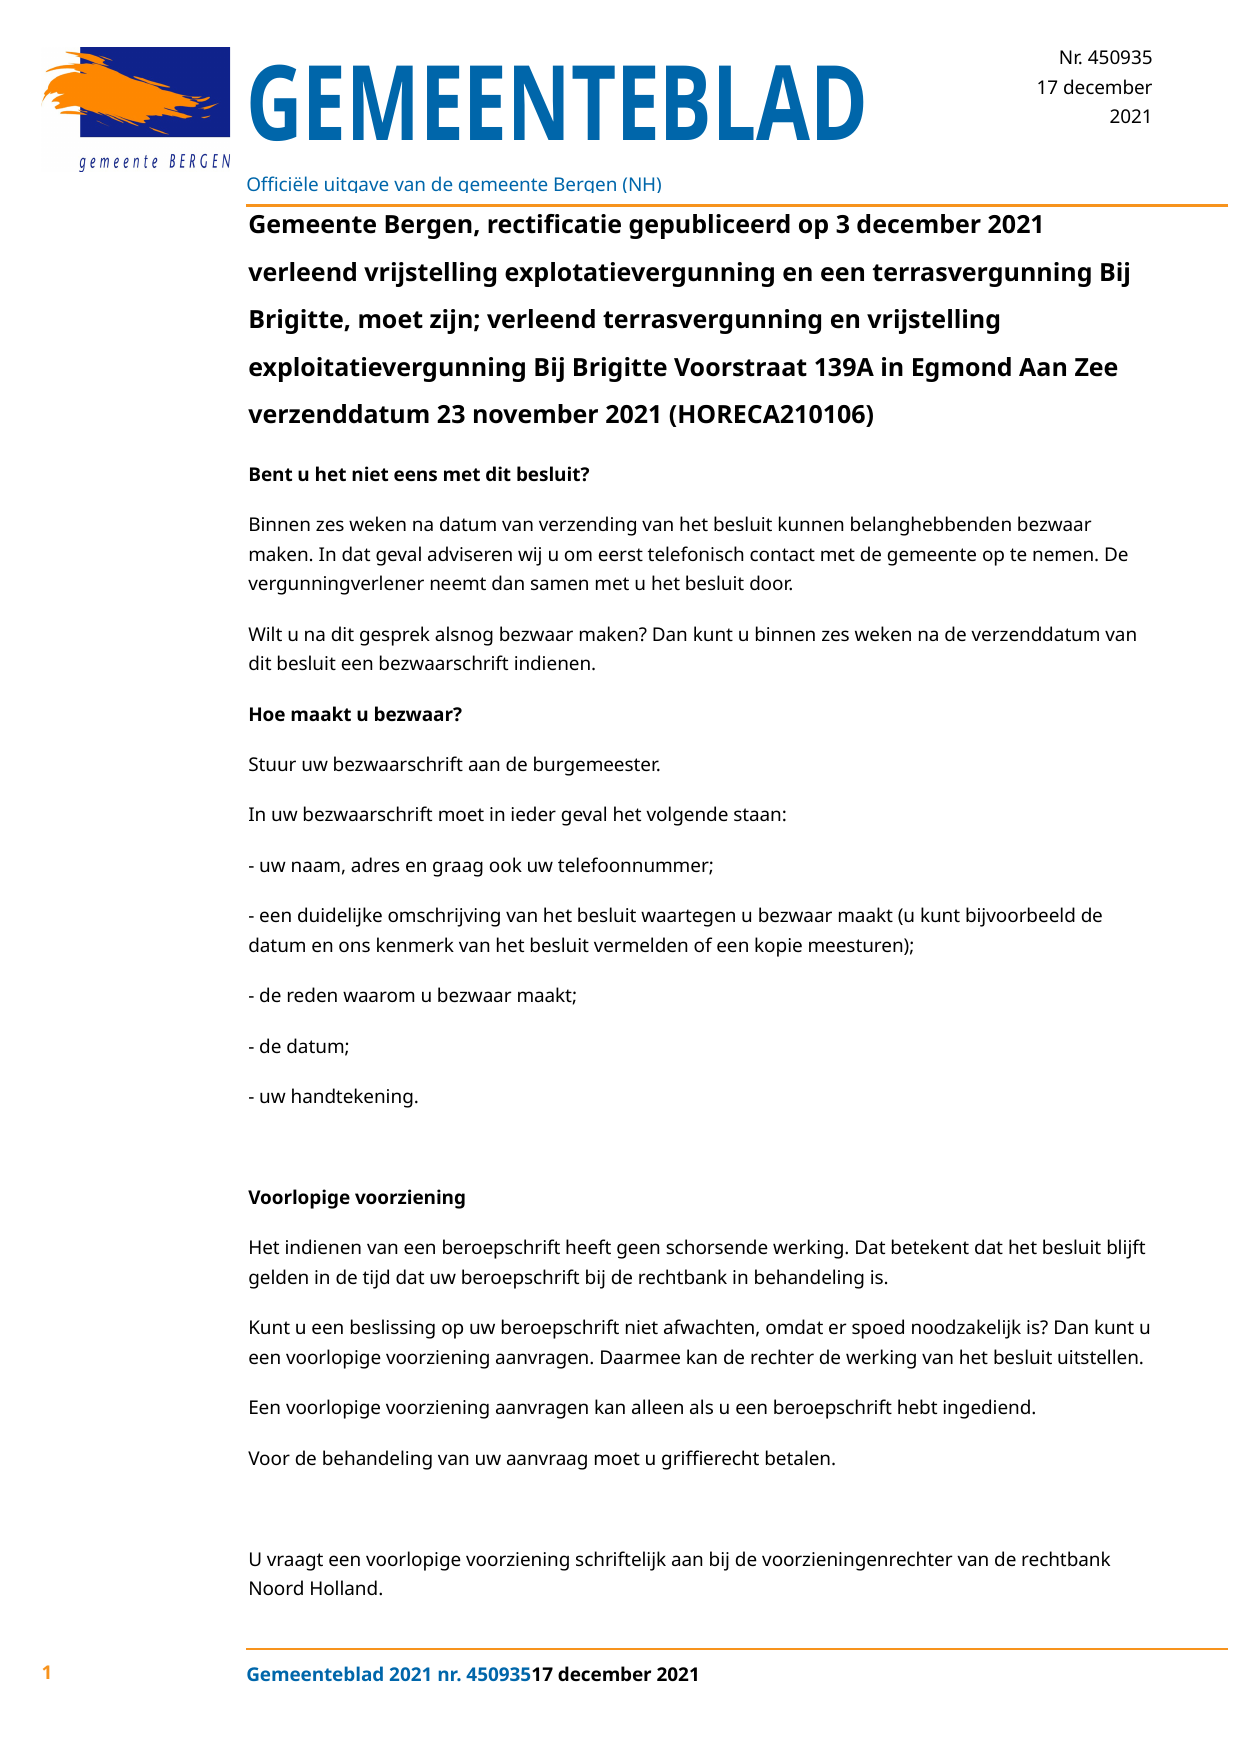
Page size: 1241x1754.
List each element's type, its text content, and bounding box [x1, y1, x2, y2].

text - uw naam, adres en graag ook uw telefoonnummer; [248, 852, 1152, 878]
text - een duidelijke omschrijving van het besluit waartegen u bezwaar maakt (u kunt bijvoorbeeld de datum en ons kenmerk van het besluit vermelden of een kopie meesturen); [248, 902, 1152, 958]
text Hoe maakt u bezwaar? [248, 701, 1152, 726]
text Kunt u een beslissing op uw beroepschrift niet afwachten, omdat er spoed noodzakelijk is? Dan kunt u een voorlopige voorziening aanvragen. Daarmee kan de rechter de werking van het besluit uitstellen. [248, 1314, 1152, 1370]
text Gemeente Bergen, rectificatie gepubliceerd op 3 december 2021 verleend vrijstelling explotatievergunning en een terrasvergunning Bij Brigitte, moet zijn; verleend terrasvergunning en vrijstelling exploitatievergunning Bij Brigitte Voorstraat 139A in Egmond Aan Zee verzenddatum 23 november 2021 (HORECA210106) [248, 207, 1152, 431]
text Voorlopige voorziening [248, 1184, 1152, 1210]
text - de reden waarom u bezwaar maakt; [248, 982, 1152, 1008]
text Wilt u na dit gesprek alsnog bezwaar maken? Dan kunt u binnen zes weken na de verzenddatum van dit besluit een bezwaarschrift indienen. [248, 621, 1152, 676]
text Stuur uw bezwaarschrift aan de burgemeester. [248, 751, 1152, 777]
text Een voorlopige voorziening aanvragen kan alleen als u een beroepschrift hebt ingediend. [248, 1394, 1152, 1420]
text - uw handtekening. [248, 1083, 1152, 1109]
picture [41, 47, 231, 172]
text - de datum; [248, 1033, 1152, 1058]
text Bent u het niet eens met dit besluit? [248, 461, 1152, 486]
text U vraagt een voorlopige voorziening schriftelijk aan bij de voorzieningenrechter van de rechtbank Noord Holland. [248, 1546, 1152, 1601]
text Binnen zes weken na datum van verzending van het besluit kunnen belanghebbenden bezwaar maken. In dat geval adviseren wij u om eerst telefonisch contact met de gemeente op te nemen. De vergunningverlener neemt dan samen met u het besluit door. [248, 511, 1152, 596]
text Voor de behandeling van uw aanvraag moet u griffierecht betalen. [248, 1445, 1152, 1471]
text Het indienen van een beroepschrift heeft geen schorsende werking. Dat betekent dat het besluit blijft gelden in de tijd dat uw beroepschrift bij de rechtbank in behandeling is. [248, 1234, 1152, 1290]
text In uw bezwaarschrift moet in ieder geval het volgende staan: [248, 802, 1152, 827]
